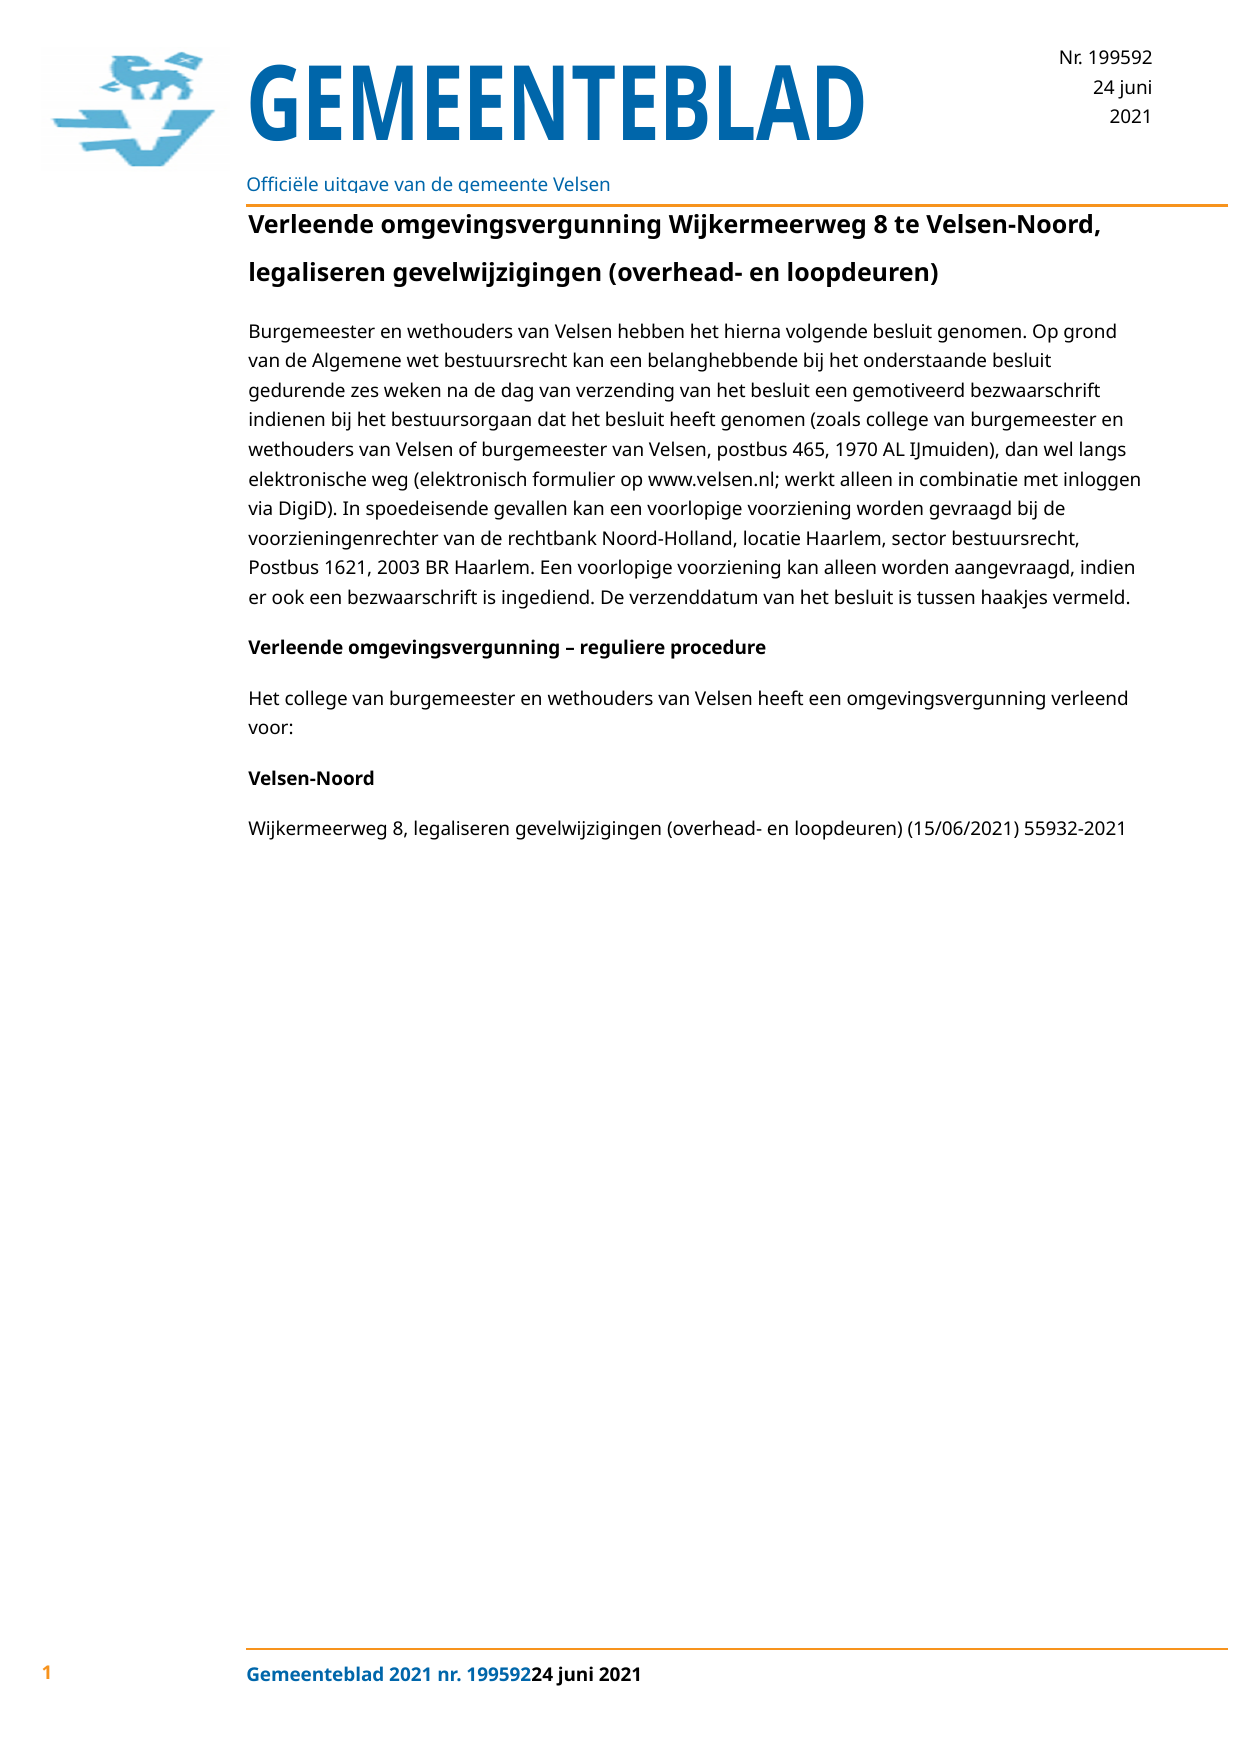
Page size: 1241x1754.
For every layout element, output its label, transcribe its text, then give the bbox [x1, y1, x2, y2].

text Verleende omgevingsvergunning – reguliere procedure [248, 634, 1152, 660]
text Velsen-Noord [248, 765, 1152, 791]
text Wijkermeerweg 8, legaliseren gevelwijzigingen (overhead- en loopdeuren) (15/06/2021) 55932-2021 [248, 815, 1152, 841]
text Burgemeester en wethouders van Velsen hebben het hierna volgende besluit genomen. Op grond van de Algemene wet bestuursrecht kan een belanghebbende bij het onderstaande besluit gedurende zes weken na de dag van verzending van het besluit een gemotiveerd bezwaarschrift indienen bij het bestuursorgaan dat het besluit heeft genomen (zoals college van burgemeester en wethouders van Velsen of burgemeester van Velsen, postbus 465, 1970 AL IJmuiden), dan wel langs elektronische weg (elektronisch formulier op www.velsen.nl; werkt alleen in combinatie met inloggen via DigiD). In spoedeisende gevallen kan een voorlopige voorziening worden gevraagd bij de voorzieningenrechter van de rechtbank Noord-Holland, locatie Haarlem, sector bestuursrecht, Postbus 1621, 2003 BR Haarlem. Een voorlopige voorziening kan alleen worden aangevraagd, indien er ook een bezwaarschrift is ingediend. De verzenddatum van het besluit is tussen haakjes vermeld. [248, 318, 1152, 610]
text Verleende omgevingsvergunning Wijkermeerweg 8 te Velsen-Noord, legaliseren gevelwijzigingen (overhead- en loopdeuren) [248, 207, 1152, 288]
text Het college van burgemeester en wethouders van Velsen heeft een omgevingsvergunning verleend voor: [248, 685, 1152, 740]
picture [41, 47, 231, 172]
